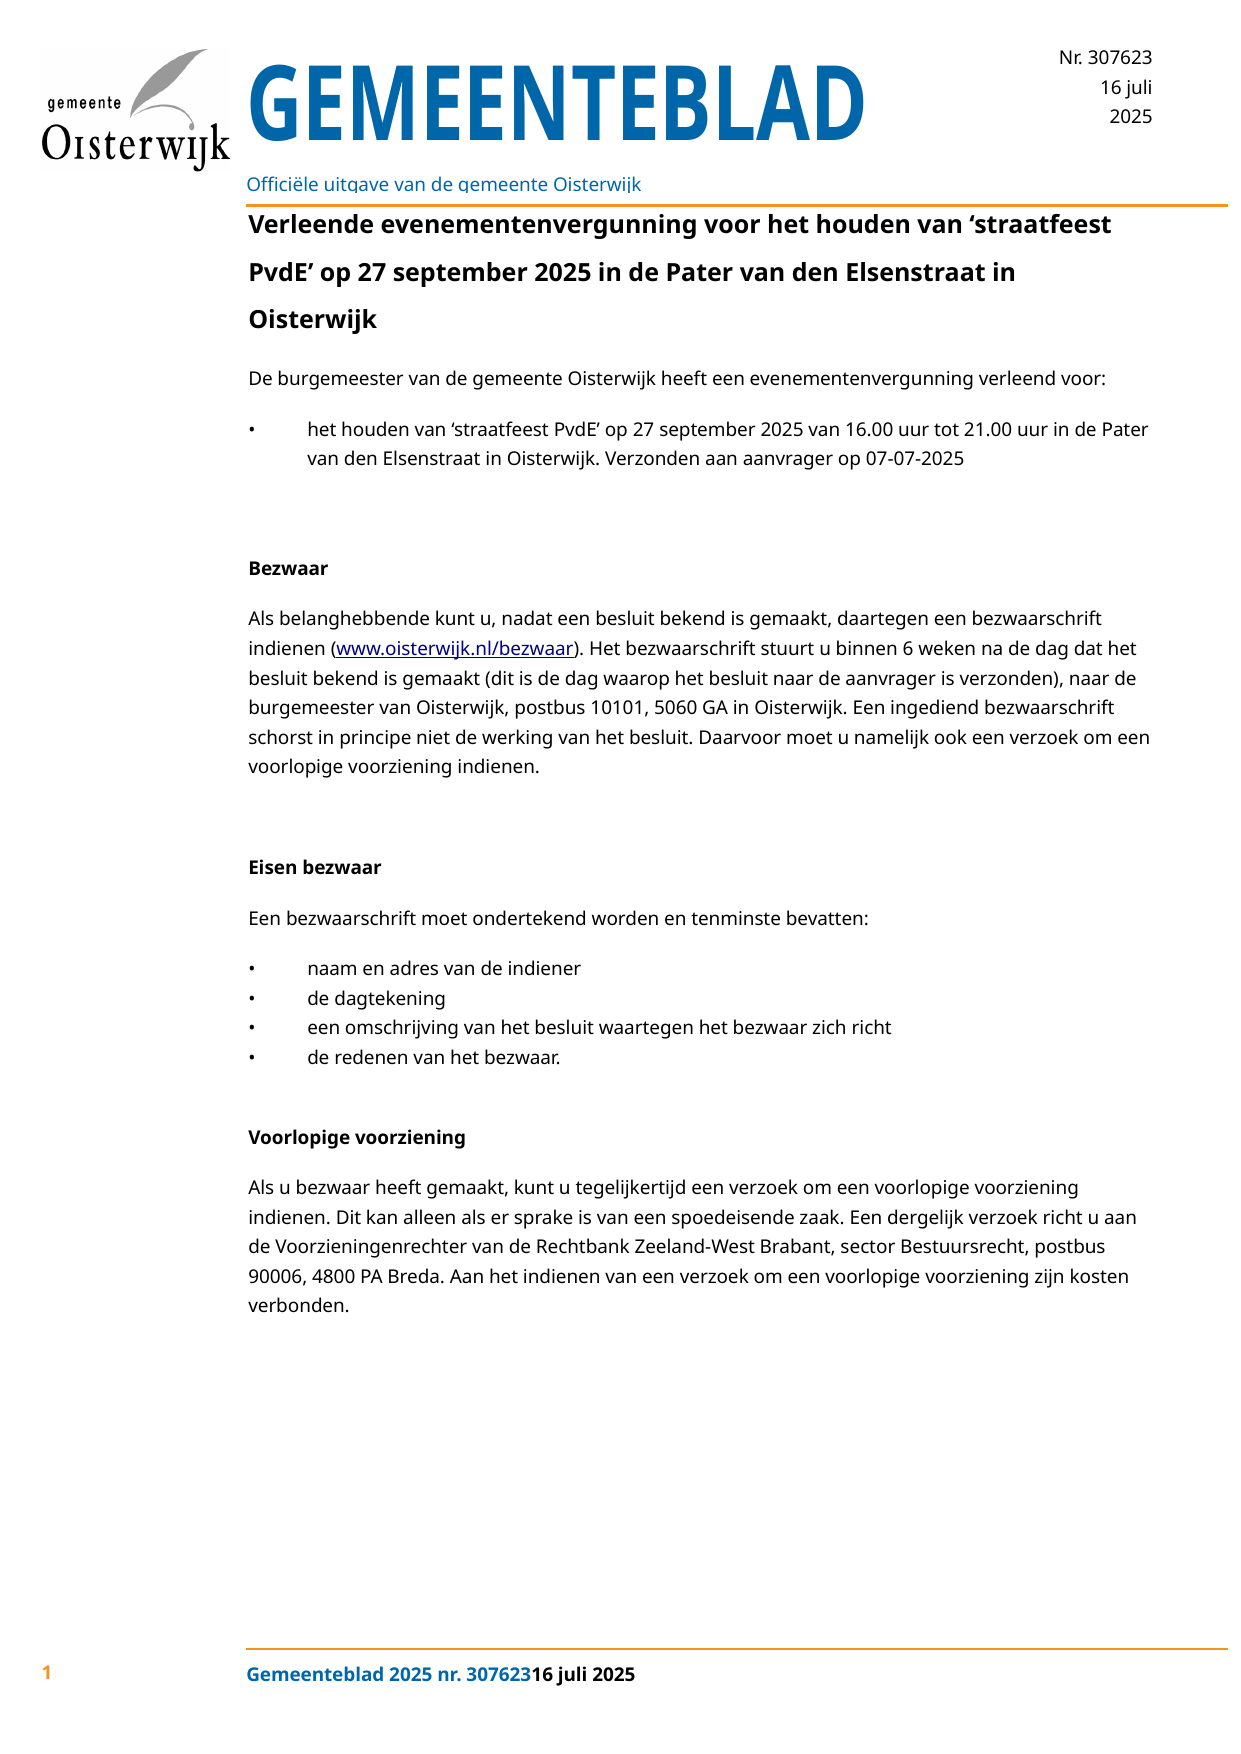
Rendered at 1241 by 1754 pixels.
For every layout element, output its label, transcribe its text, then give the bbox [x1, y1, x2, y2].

list de redenen van het bezwaar. [248, 1044, 1152, 1069]
text Een bezwaarschrift moet ondertekend worden en tenminste bevatten: [248, 905, 1152, 930]
text Bezwaar [248, 555, 1152, 581]
text De burgemeester van de gemeente Oisterwijk heeft een evenementenvergunning verleend voor: [248, 366, 1152, 391]
text Als belanghebbende kunt u, nadat een besluit bekend is gemaakt, daartegen een bezwaarschrift indienen (www.oisterwijk.nl/bezwaar). Het bezwaarschrift stuurt u binnen 6 weken na de dag dat het besluit bekend is gemaakt (dit is de dag waarop het besluit naar de aanvrager is verzonden), naar de burgemeester van Oisterwijk, postbus 10101, 5060 GA in Oisterwijk. Een ingediend bezwaarschrift schorst in principe niet de werking van het besluit. Daarvoor moet u namelijk ook een verzoek om een voorlopige voorziening indienen. [248, 606, 1152, 779]
text Voorlopige voorziening [248, 1124, 1152, 1149]
text Verleende evenementenvergunning voor het houden van ‘straatfeest PvdE’ op 27 september 2025 in de Pater van den Elsenstraat in Oisterwijk [248, 207, 1152, 336]
list het houden van ‘straatfeest PvdE’ op 27 september 2025 van 16.00 uur tot 21.00 uur in de Pater van den Elsenstraat in Oisterwijk. Verzonden aan aanvrager op 07-07-2025 [248, 416, 1152, 471]
text Als u bezwaar heeft gemaakt, kunt u tegelijkertijd een verzoek om een voorlopige voorziening indienen. Dit kan alleen als er sprake is van een spoedeisende zaak. Een dergelijk verzoek richt u aan de Voorzieningenrechter van de Rechtbank Zeeland-West Brabant, sector Bestuursrecht, postbus 90006, 4800 PA Breda. Aan het indienen van een verzoek om een voorlopige voorziening zijn kosten verbonden. [248, 1174, 1152, 1318]
list de dagtekening [248, 985, 1152, 1010]
text Eisen bezwaar [248, 854, 1152, 880]
list een omschrijving van het besluit waartegen het bezwaar zich richt [248, 1014, 1152, 1040]
list naam en adres van de indiener [248, 955, 1152, 981]
picture [41, 47, 231, 172]
